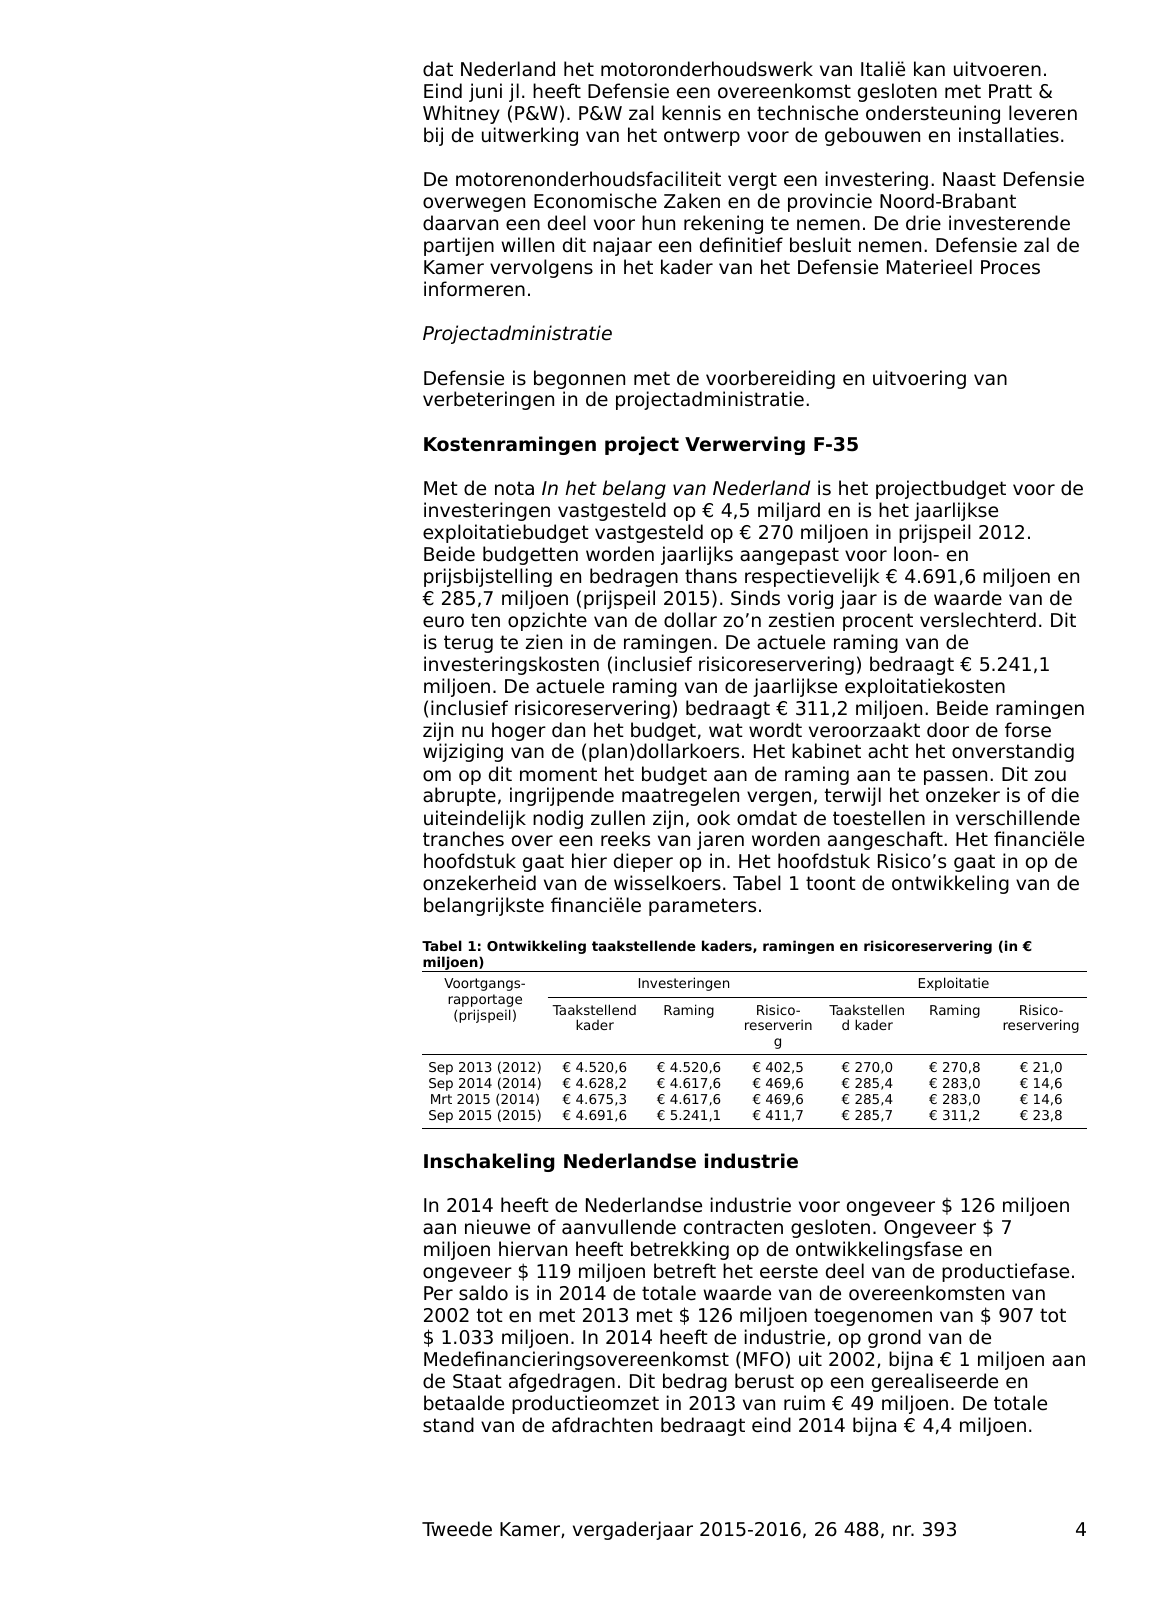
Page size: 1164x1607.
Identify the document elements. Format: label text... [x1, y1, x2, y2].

table_cell Voortgangs-rapportage (prijspeil) [422, 972, 547, 1054]
table_cell Sep 2013 (2012) [422, 1055, 547, 1076]
table_cell Taakstellend kader [548, 998, 642, 1054]
table_cell Raming [914, 998, 995, 1054]
table_cell Risico-reservering [995, 998, 1087, 1054]
table_cell € 285,4 [820, 1092, 914, 1107]
table_cell € 270,0 [820, 1055, 914, 1076]
table_cell € 4.675,3 [548, 1092, 642, 1107]
subtitle Projectadministratie [422, 323, 1087, 345]
text dat Nederland het motoronderhoudswerk van Italië kan uitvoeren. Eind juni jl. heeft Defensie een overeenkomst gesloten met Pratt & Whitney (P&W). P&W zal kennis en technische ondersteuning leveren bij de uitwerking van het ontwerp voor de gebouwen en installaties. [422, 59, 1087, 147]
table_cell € 14,6 [995, 1076, 1087, 1092]
table_header Tabel 1: Ontwikkeling taakstellende kaders, ramingen en risicoreservering (in € miljoen) [422, 939, 1087, 971]
table_cell € 23,8 [995, 1107, 1087, 1128]
table_cell Risico-reservering [736, 998, 820, 1054]
subtitle Inschakeling Nederlandse industrie [422, 1151, 1087, 1173]
table_cell € 283,0 [914, 1076, 995, 1092]
table_cell € 21,0 [995, 1055, 1087, 1076]
table_cell € 283,0 [914, 1092, 995, 1107]
text In 2014 heeft de Nederlandse industrie voor ongeveer $ 126 miljoen aan nieuwe of aanvullende contracten gesloten. Ongeveer $ 7 miljoen hiervan heeft betrekking op de ontwikkelingsfase en ongeveer $ 119 miljoen betreft het eerste deel van de productiefase. Per saldo is in 2014 de totale waarde van de overeenkomsten van 2002 tot en met 2013 met $ 126 miljoen toegenomen van $ 907 tot $ 1.033 miljoen. In 2014 heeft de industrie, op grond van de Medefinancieringsovereenkomst (MFO) uit 2002, bijna € 1 miljoen aan de Staat afgedragen. Dit bedrag berust op een gerealiseerde en betaalde productieomzet in 2013 van ruim € 49 miljoen. De totale stand van de afdrachten bedraagt eind 2014 bijna € 4,4 miljoen. [422, 1195, 1087, 1437]
table_cell Exploitatie [820, 972, 1087, 997]
table_cell € 4.617,6 [642, 1076, 736, 1092]
table_cell € 4.520,6 [642, 1055, 736, 1076]
table_cell € 4.520,6 [548, 1055, 642, 1076]
table_cell Raming [642, 998, 736, 1054]
table_cell € 469,6 [736, 1092, 820, 1107]
table_cell € 285,7 [820, 1107, 914, 1128]
table_cell € 4.628,2 [548, 1076, 642, 1092]
table_cell Taakstellend kader [820, 998, 914, 1054]
table_cell € 402,5 [736, 1055, 820, 1076]
text De motorenonderhoudsfaciliteit vergt een investering. Naast Defensie overwegen Economische Zaken en de provincie Noord-Brabant daarvan een deel voor hun rekening te nemen. De drie investerende partijen willen dit najaar een definitief besluit nemen. Defensie zal de Kamer vervolgens in het kader van het Defensie Materieel Proces informeren. [422, 169, 1087, 301]
table_cell Sep 2015 (2015) [422, 1107, 547, 1128]
table_cell € 411,7 [736, 1107, 820, 1128]
table_cell € 270,8 [914, 1055, 995, 1076]
table_cell € 285,4 [820, 1076, 914, 1092]
table_cell € 5.241,1 [642, 1107, 736, 1128]
text Defensie is begonnen met de voorbereiding en uitvoering van verbeteringen in de projectadministratie. [422, 367, 1087, 411]
table_cell € 14,6 [995, 1092, 1087, 1107]
table_cell € 469,6 [736, 1076, 820, 1092]
text Met de nota In het belang van Nederland is het projectbudget voor de investeringen vastgesteld op € 4,5 miljard en is het jaarlijkse exploitatiebudget vastgesteld op € 270 miljoen in prijspeil 2012. Beide budgetten worden jaarlijks aangepast voor loon- en prijsbijstelling en bedragen thans respectievelijk € 4.691,6 miljoen en € 285,7 miljoen (prijspeil 2015). Sinds vorig jaar is de waarde van de euro ten opzichte van de dollar zo’n zestien procent verslechterd. Dit is terug te zien in de ramingen. De actuele raming van de investeringskosten (inclusief risicoreservering) bedraagt € 5.241,1 miljoen. De actuele raming van de jaarlijkse exploitatiekosten (inclusief risicoreservering) bedraagt € 311,2 miljoen. Beide ramingen zijn nu hoger dan het budget, wat wordt veroorzaakt door de forse wijziging van de (plan)dollarkoers. Het kabinet acht het onverstandig om op dit moment het budget aan de raming aan te passen. Dit zou abrupte, ingrijpende maatregelen vergen, terwijl het onzeker is of die uiteindelijk nodig zullen zijn, ook omdat de toestellen in verschillende tranches over een reeks van jaren worden aangeschaft. Het financiële hoofdstuk gaat hier dieper op in. Het hoofdstuk Risico’s gaat in op de onzekerheid van de wisselkoers. Tabel 1 toont de ontwikkeling van de belangrijkste financiële parameters. [422, 478, 1087, 917]
table_cell € 4.617,6 [642, 1092, 736, 1107]
table_cell Investeringen [548, 972, 820, 997]
table_cell Mrt 2015 (2014) [422, 1092, 547, 1107]
table_cell € 4.691,6 [548, 1107, 642, 1128]
table_cell € 311,2 [914, 1107, 995, 1128]
table_cell Sep 2014 (2014) [422, 1076, 547, 1092]
subtitle Kostenramingen project Verwerving F-35 [422, 433, 1087, 456]
